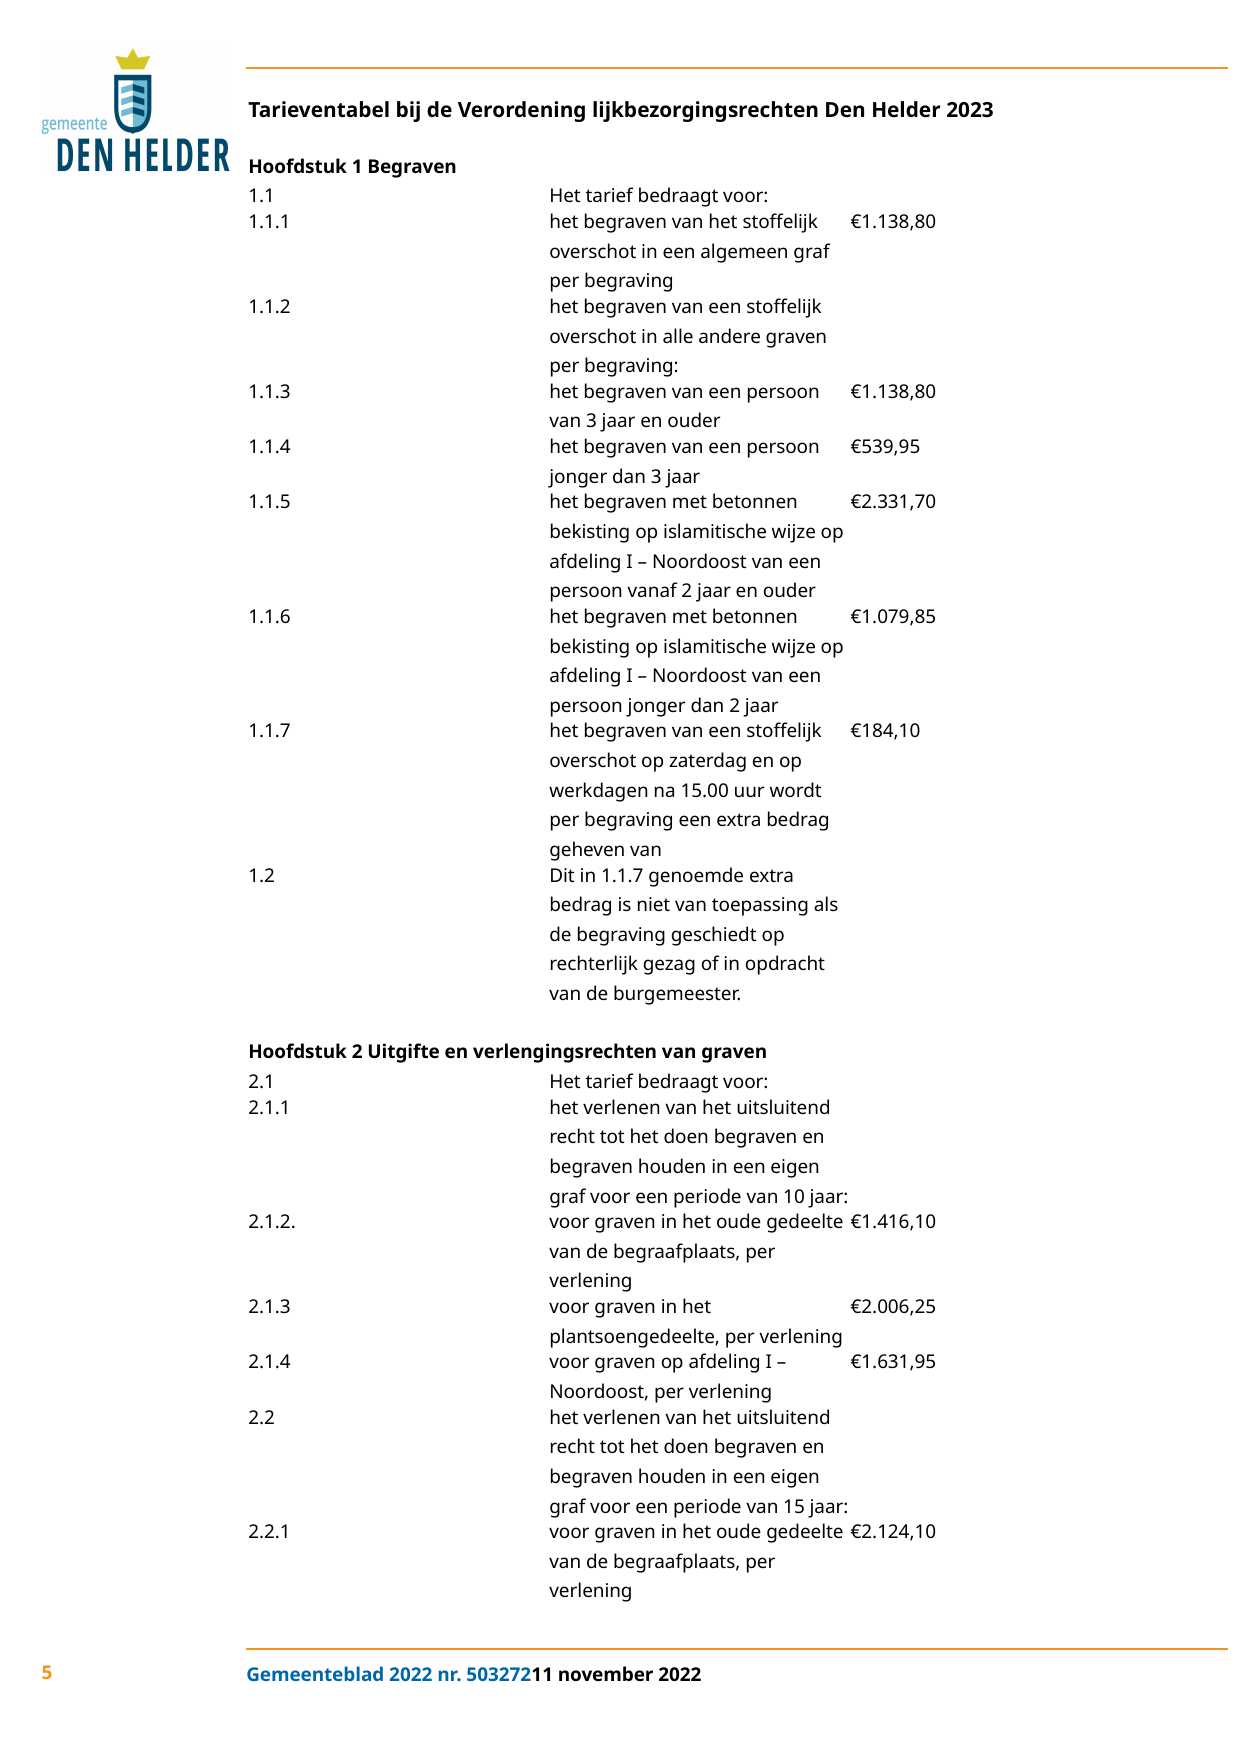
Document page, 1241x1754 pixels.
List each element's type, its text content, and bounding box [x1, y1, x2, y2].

table_cell het verlenen van het uitsluitend recht tot het doen begraven en begraven houden in een eigen graf voor een periode van 10 jaar: [549, 1094, 850, 1208]
picture [63, 144, 68, 165]
table_cell [850, 862, 1152, 1006]
table_cell voor graven in het plantsoengedeelte, per verlening [549, 1294, 850, 1349]
table_cell het begraven van een stoffelijk overschot op zaterdag en op werkdagen na 15.00 uur wordt per begraving een extra bedrag geheven van [549, 718, 850, 862]
picture [130, 157, 135, 172]
table_cell voor graven op afdeling I – Noordoost, per verlening [549, 1349, 850, 1404]
table_cell 1.1.1 [248, 208, 549, 293]
table_cell 1.1.7 [248, 718, 549, 862]
table_cell het begraven van een persoon jonger dan 3 jaar [549, 434, 850, 489]
table_cell €1.631,95 [850, 1349, 1152, 1404]
table_cell €2.331,70 [850, 489, 1152, 603]
table_cell [850, 1094, 1152, 1208]
table_cell €539,95 [850, 434, 1152, 489]
table_cell €2.124,10 [850, 1519, 1152, 1603]
text Hoofdstuk 2 Uitgifte en verlengingsrechten van graven [248, 1039, 1152, 1064]
picture [182, 144, 187, 165]
table_cell 2.1.4 [248, 1349, 549, 1404]
table_cell €1.138,80 [850, 208, 1152, 293]
table_cell 2.2.1 [248, 1519, 549, 1603]
table_cell 1.1.6 [248, 603, 549, 718]
table_cell 2.1.2. [248, 1209, 549, 1293]
table_cell 2.1.1 [248, 1094, 549, 1208]
table_header [850, 183, 1152, 208]
table_cell voor graven in het oude gedeelte van de begraafplaats, per verlening [549, 1209, 850, 1293]
table_cell €2.006,25 [850, 1294, 1152, 1349]
table_cell het begraven van een stoffelijk overschot in alle andere graven per begraving: [549, 293, 850, 378]
table_cell 1.1.4 [248, 434, 549, 489]
table_cell 2.1.3 [248, 1294, 549, 1349]
table_cell het verlenen van het uitsluitend recht tot het doen begraven en begraven houden in een eigen graf voor een periode van 15 jaar: [549, 1404, 850, 1518]
table_cell 1.1.5 [248, 489, 549, 603]
table_cell het begraven met betonnen bekisting op islamitische wijze op afdeling I – Noordoost van een persoon vanaf 2 jaar en ouder [549, 489, 850, 603]
table_header [850, 1068, 1152, 1094]
table_cell het begraven met betonnen bekisting op islamitische wijze op afdeling I – Noordoost van een persoon jonger dan 2 jaar [549, 603, 850, 718]
table_cell €184,10 [850, 718, 1152, 862]
table_cell €1.416,10 [850, 1209, 1152, 1293]
table_cell [850, 1404, 1152, 1518]
table_cell het begraven van het stoffelijk overschot in een algemeen graf per begraving [549, 208, 850, 293]
picture [100, 154, 106, 172]
picture [220, 160, 224, 172]
table_cell Dit in 1.1.7 genoemde extra bedrag is niet van toepassing als de begraving geschiedt op rechterlijk gezag of in opdracht van de burgemeester. [549, 862, 850, 1006]
text Hoofdstuk 1 Begraven [248, 153, 1152, 179]
table_cell 1.2 [248, 862, 549, 1006]
table_cell het begraven van een persoon van 3 jaar en ouder [549, 378, 850, 433]
table_cell voor graven in het oude gedeelte van de begraafplaats, per verlening [549, 1519, 850, 1603]
table_header Het tarief bedraagt voor: [549, 1068, 850, 1094]
table_header 2.1 [248, 1068, 549, 1094]
table_cell [850, 293, 1152, 378]
table_cell 2.2 [248, 1404, 549, 1518]
picture [41, 47, 231, 172]
table_header Het tarief bedraagt voor: [549, 183, 850, 208]
table_cell €1.138,80 [850, 378, 1152, 433]
text Tarieventabel bij de Verordening lijkbezorgingsrechten Den Helder 2023 [248, 95, 1152, 123]
table_header 1.1 [248, 183, 549, 208]
table_cell 1.1.3 [248, 378, 549, 433]
table_cell €1.079,85 [850, 603, 1152, 718]
table_cell 1.1.2 [248, 293, 549, 378]
